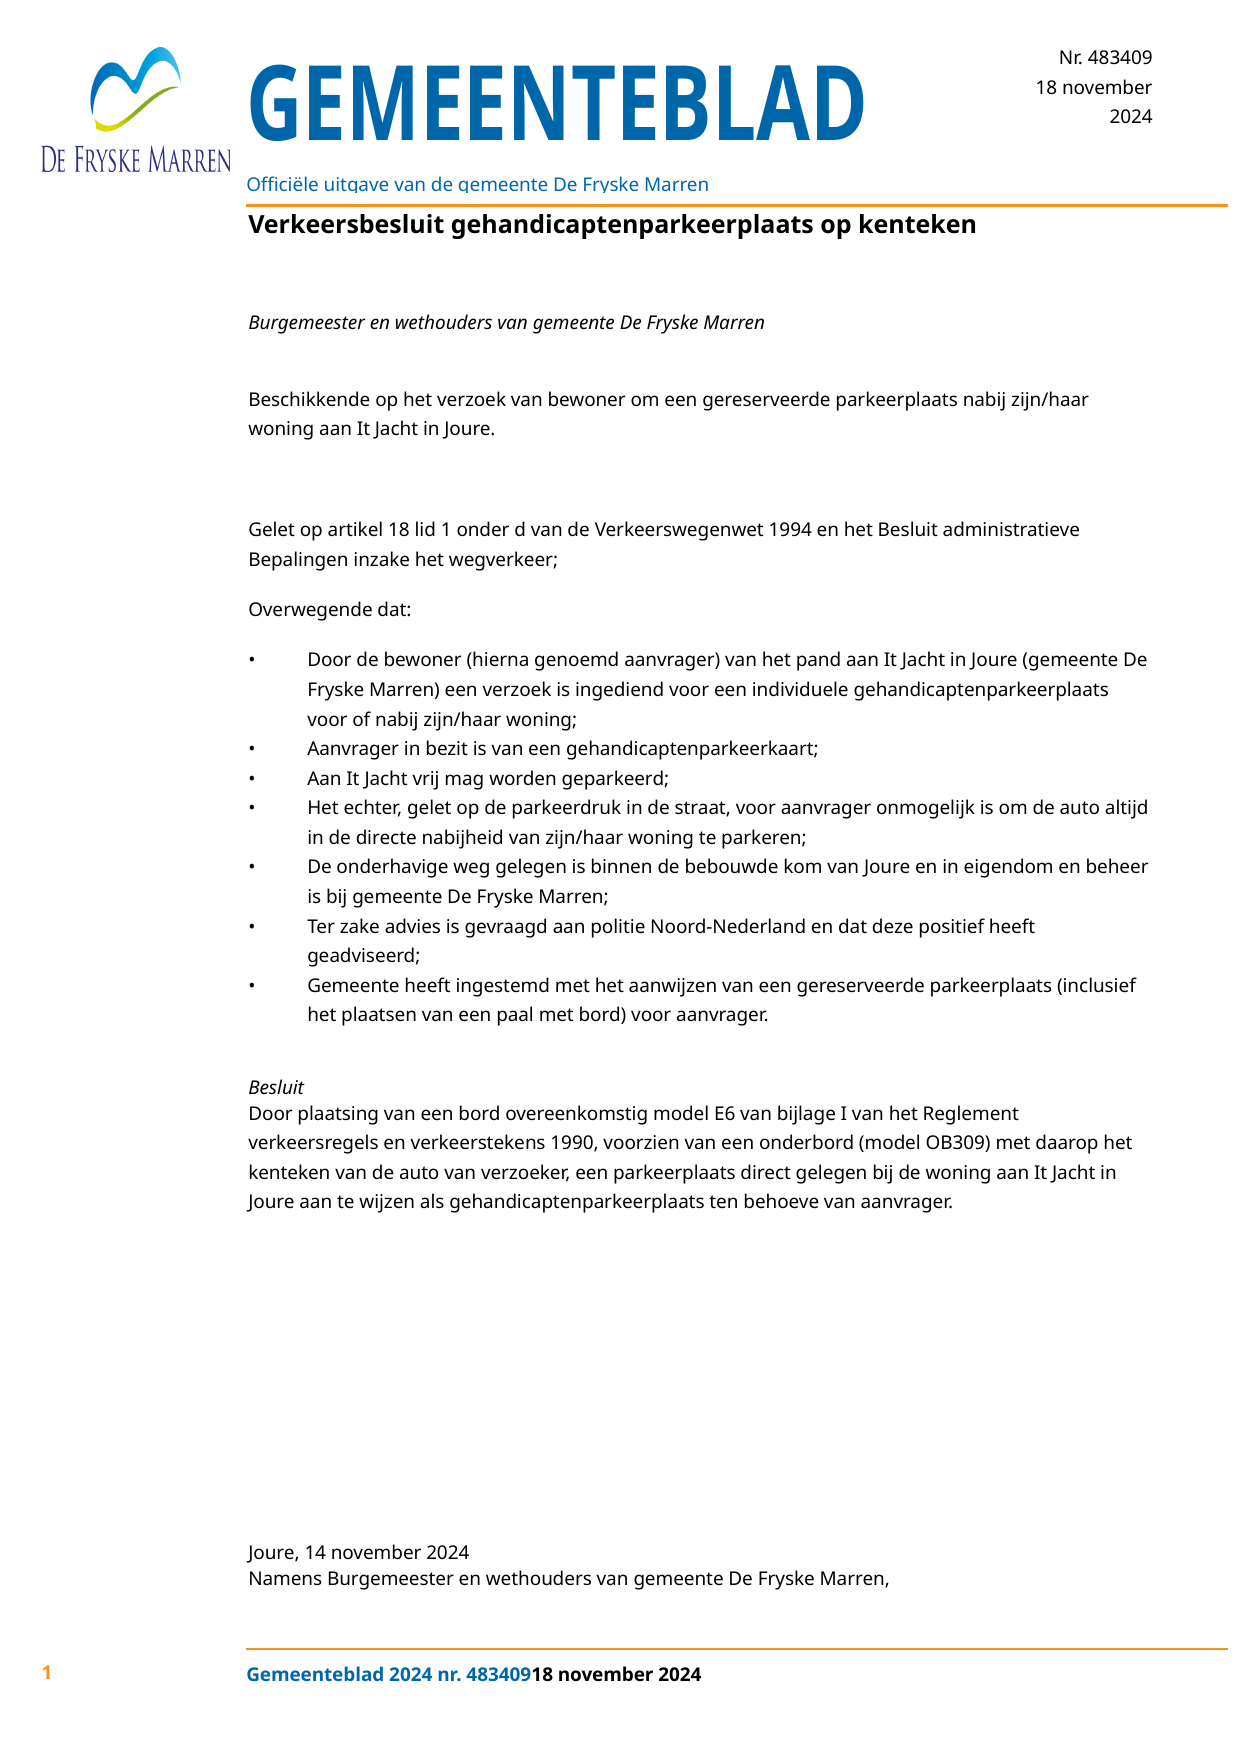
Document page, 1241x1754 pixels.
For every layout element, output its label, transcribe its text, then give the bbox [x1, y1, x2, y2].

text Door plaatsing van een bord overeenkomstig model E6 van bijlage I van het Reglement verkeersregels en verkeerstekens 1990, voorzien van een onderbord (model OB309) met daarop het kenteken van de auto van verzoeker, een parkeerplaats direct gelegen bij de woning aan It Jacht in Joure aan te wijzen als gehandicaptenparkeerplaats ten behoeve van aanvrager. [248, 1100, 1152, 1214]
text Verkeersbesluit gehandicaptenparkeerplaats op kenteken [248, 207, 1152, 241]
picture [41, 47, 231, 172]
text Namens Burgemeester en wethouders van gemeente De Fryske Marren, [248, 1565, 1152, 1591]
list Aanvrager in bezit is van een gehandicaptenparkeerkaart; [248, 735, 1152, 761]
text Burgemeester en wethouders van gemeente De Fryske Marren [248, 309, 1152, 335]
list De onderhavige weg gelegen is binnen de bebouwde kom van Joure en in eigendom en beheer is bij gemeente De Fryske Marren; [248, 854, 1152, 909]
text Beschikkende op het verzoek van bewoner om een gereserveerde parkeerplaats nabij zijn/haar woning aan It Jacht in Joure. [248, 386, 1152, 441]
text Joure, 14 november 2024 [248, 1539, 1152, 1565]
list Ter zake advies is gevraagd aan politie Noord-Nederland en dat deze positief heeft geadviseerd; [248, 913, 1152, 968]
list Aan It Jacht vrij mag worden geparkeerd; [248, 765, 1152, 791]
text Besluit [248, 1074, 1152, 1100]
list Gemeente heeft ingestemd met het aanwijzen van een gereserveerde parkeerplaats (inclusief het plaatsen van een paal met bord) voor aanvrager. [248, 972, 1152, 1027]
list Het echter, gelet op de parkeerdruk in de straat, voor aanvrager onmogelijk is om de auto altijd in de directe nabijheid van zijn/haar woning te parkeren; [248, 794, 1152, 850]
text Gelet op artikel 18 lid 1 onder d van de Verkeerswegenwet 1994 en het Besluit administratieve Bepalingen inzake het wegverkeer; [248, 516, 1152, 571]
list Door de bewoner (hierna genoemd aanvrager) van het pand aan It Jacht in Joure (gemeente De Fryske Marren) een verzoek is ingediend voor een individuele gehandicaptenparkeerplaats voor of nabij zijn/haar woning; [248, 647, 1152, 731]
text Overwegende dat: [248, 596, 1152, 622]
